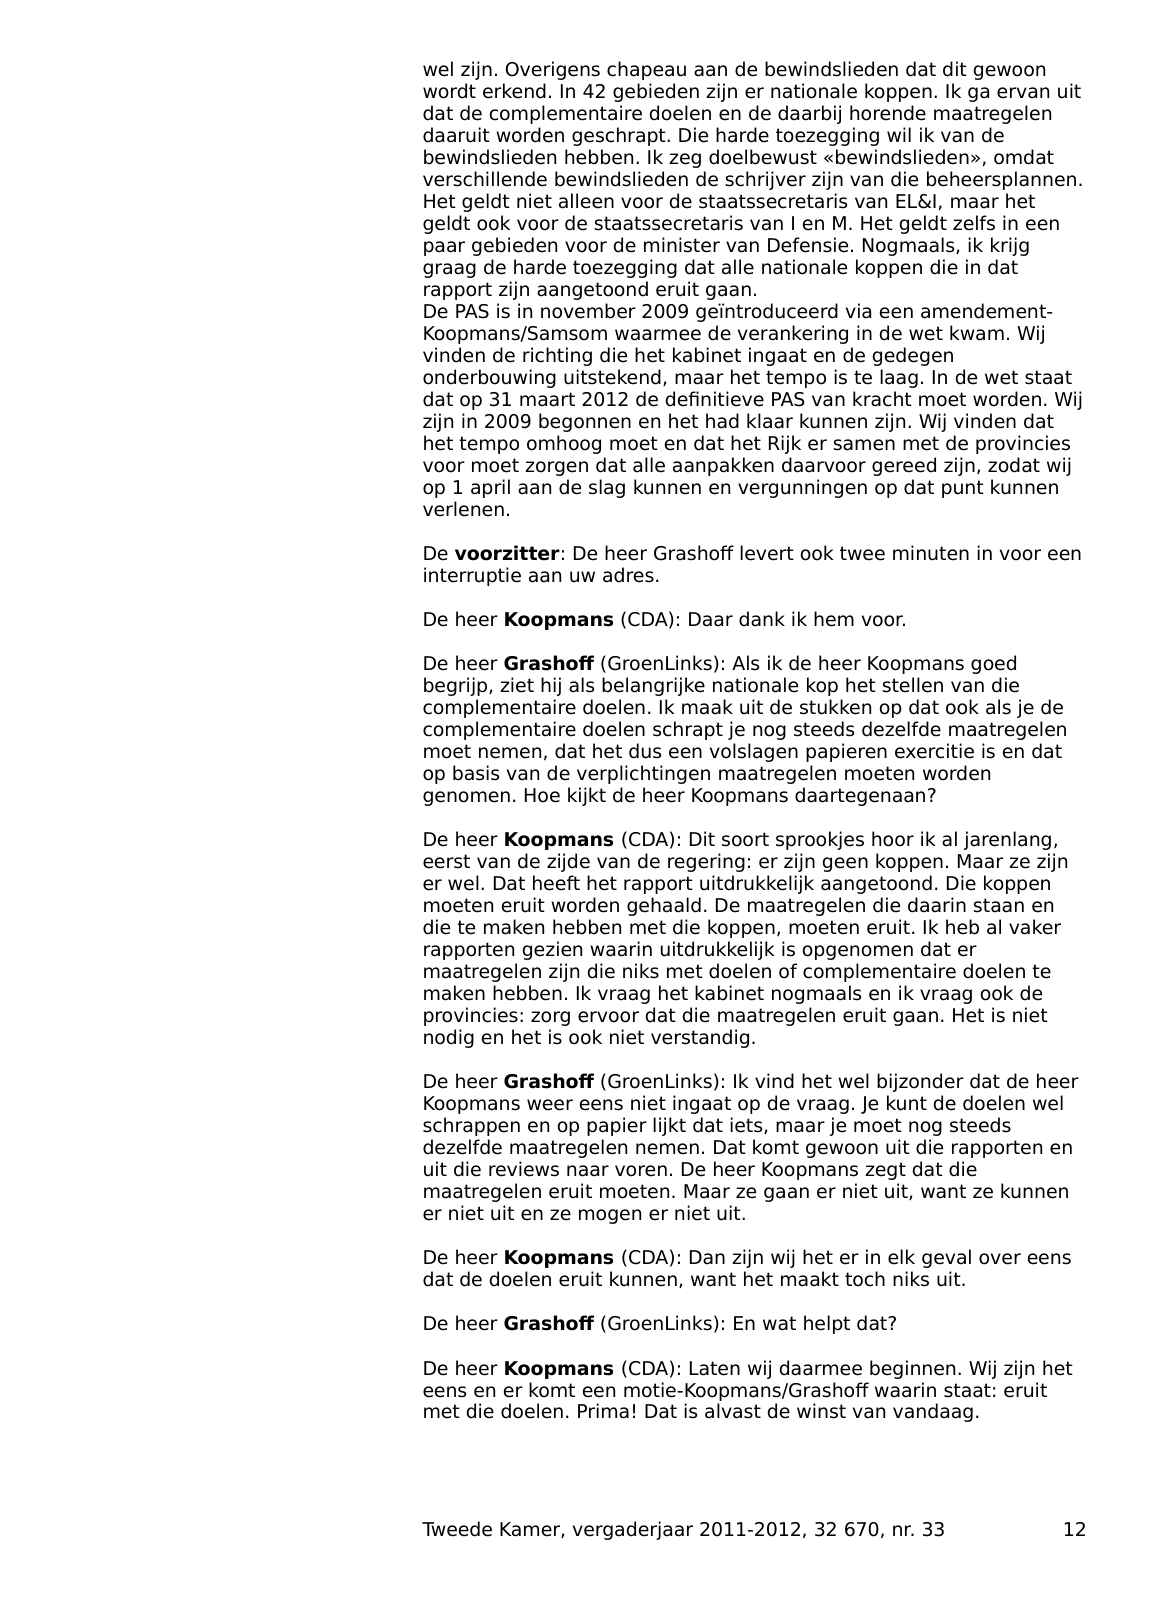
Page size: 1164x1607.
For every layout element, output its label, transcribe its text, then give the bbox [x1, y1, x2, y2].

text De heer Koopmans (CDA): Dan zijn wij het er in elk geval over eens dat de doelen eruit kunnen, want het maakt toch niks uit. [422, 1247, 1087, 1291]
text wel zijn. Overigens chapeau aan de bewindslieden dat dit gewoon wordt erkend. In 42 gebieden zijn er nationale koppen. Ik ga ervan uit dat de complementaire doelen en de daarbij horende maatregelen daaruit worden geschrapt. Die harde toezegging wil ik van de bewindslieden hebben. Ik zeg doelbewust «bewindslieden», omdat verschillende bewindslieden de schrijver zijn van die beheersplannen. Het geldt niet alleen voor de staatssecretaris van EL&I, maar het geldt ook voor de staatssecretaris van I en M. Het geldt zelfs in een paar gebieden voor de minister van Defensie. Nogmaals, ik krijg graag de harde toezegging dat alle nationale koppen die in dat rapport zijn aangetoond eruit gaan. [422, 59, 1087, 301]
text De heer Koopmans (CDA): Dit soort sprookjes hoor ik al jarenlang, eerst van de zijde van de regering: er zijn geen koppen. Maar ze zijn er wel. Dat heeft het rapport uitdrukkelijk aangetoond. Die koppen moeten eruit worden gehaald. De maatregelen die daarin staan en die te maken hebben met die koppen, moeten eruit. Ik heb al vaker rapporten gezien waarin uitdrukkelijk is opgenomen dat er maatregelen zijn die niks met doelen of complementaire doelen te maken hebben. Ik vraag het kabinet nogmaals en ik vraag ook de provincies: zorg ervoor dat die maatregelen eruit gaan. Het is niet nodig en het is ook niet verstandig. [422, 829, 1087, 1049]
text De voorzitter: De heer Grashoff levert ook twee minuten in voor een interruptie aan uw adres. [422, 543, 1087, 587]
text De heer Koopmans (CDA): Daar dank ik hem voor. [422, 609, 1087, 631]
text De PAS is in november 2009 geïntroduceerd via een amendement-Koopmans/Samsom waarmee de verankering in de wet kwam. Wij vinden de richting die het kabinet ingaat en de gedegen onderbouwing uitstekend, maar het tempo is te laag. In de wet staat dat op 31 maart 2012 de definitieve PAS van kracht moet worden. Wij zijn in 2009 begonnen en het had klaar kunnen zijn. Wij vinden dat het tempo omhoog moet en dat het Rijk er samen met de provincies voor moet zorgen dat alle aanpakken daarvoor gereed zijn, zodat wij op 1 april aan de slag kunnen en vergunningen op dat punt kunnen verlenen. [422, 301, 1087, 521]
text De heer Grashoff (GroenLinks): Ik vind het wel bijzonder dat de heer Koopmans weer eens niet ingaat op de vraag. Je kunt de doelen wel schrappen en op papier lijkt dat iets, maar je moet nog steeds dezelfde maatregelen nemen. Dat komt gewoon uit die rapporten en uit die reviews naar voren. De heer Koopmans zegt dat die maatregelen eruit moeten. Maar ze gaan er niet uit, want ze kunnen er niet uit en ze mogen er niet uit. [422, 1071, 1087, 1225]
text De heer Grashoff (GroenLinks): En wat helpt dat? [422, 1313, 1087, 1335]
text De heer Koopmans (CDA): Laten wij daarmee beginnen. Wij zijn het eens en er komt een motie-Koopmans/Grashoff waarin staat: eruit met die doelen. Prima! Dat is alvast de winst van vandaag. [422, 1357, 1087, 1423]
text De heer Grashoff (GroenLinks): Als ik de heer Koopmans goed begrijp, ziet hij als belangrijke nationale kop het stellen van die complementaire doelen. Ik maak uit de stukken op dat ook als je de complementaire doelen schrapt je nog steeds dezelfde maatregelen moet nemen, dat het dus een volslagen papieren exercitie is en dat op basis van de verplichtingen maatregelen moeten worden genomen. Hoe kijkt de heer Koopmans daartegenaan? [422, 653, 1087, 807]
